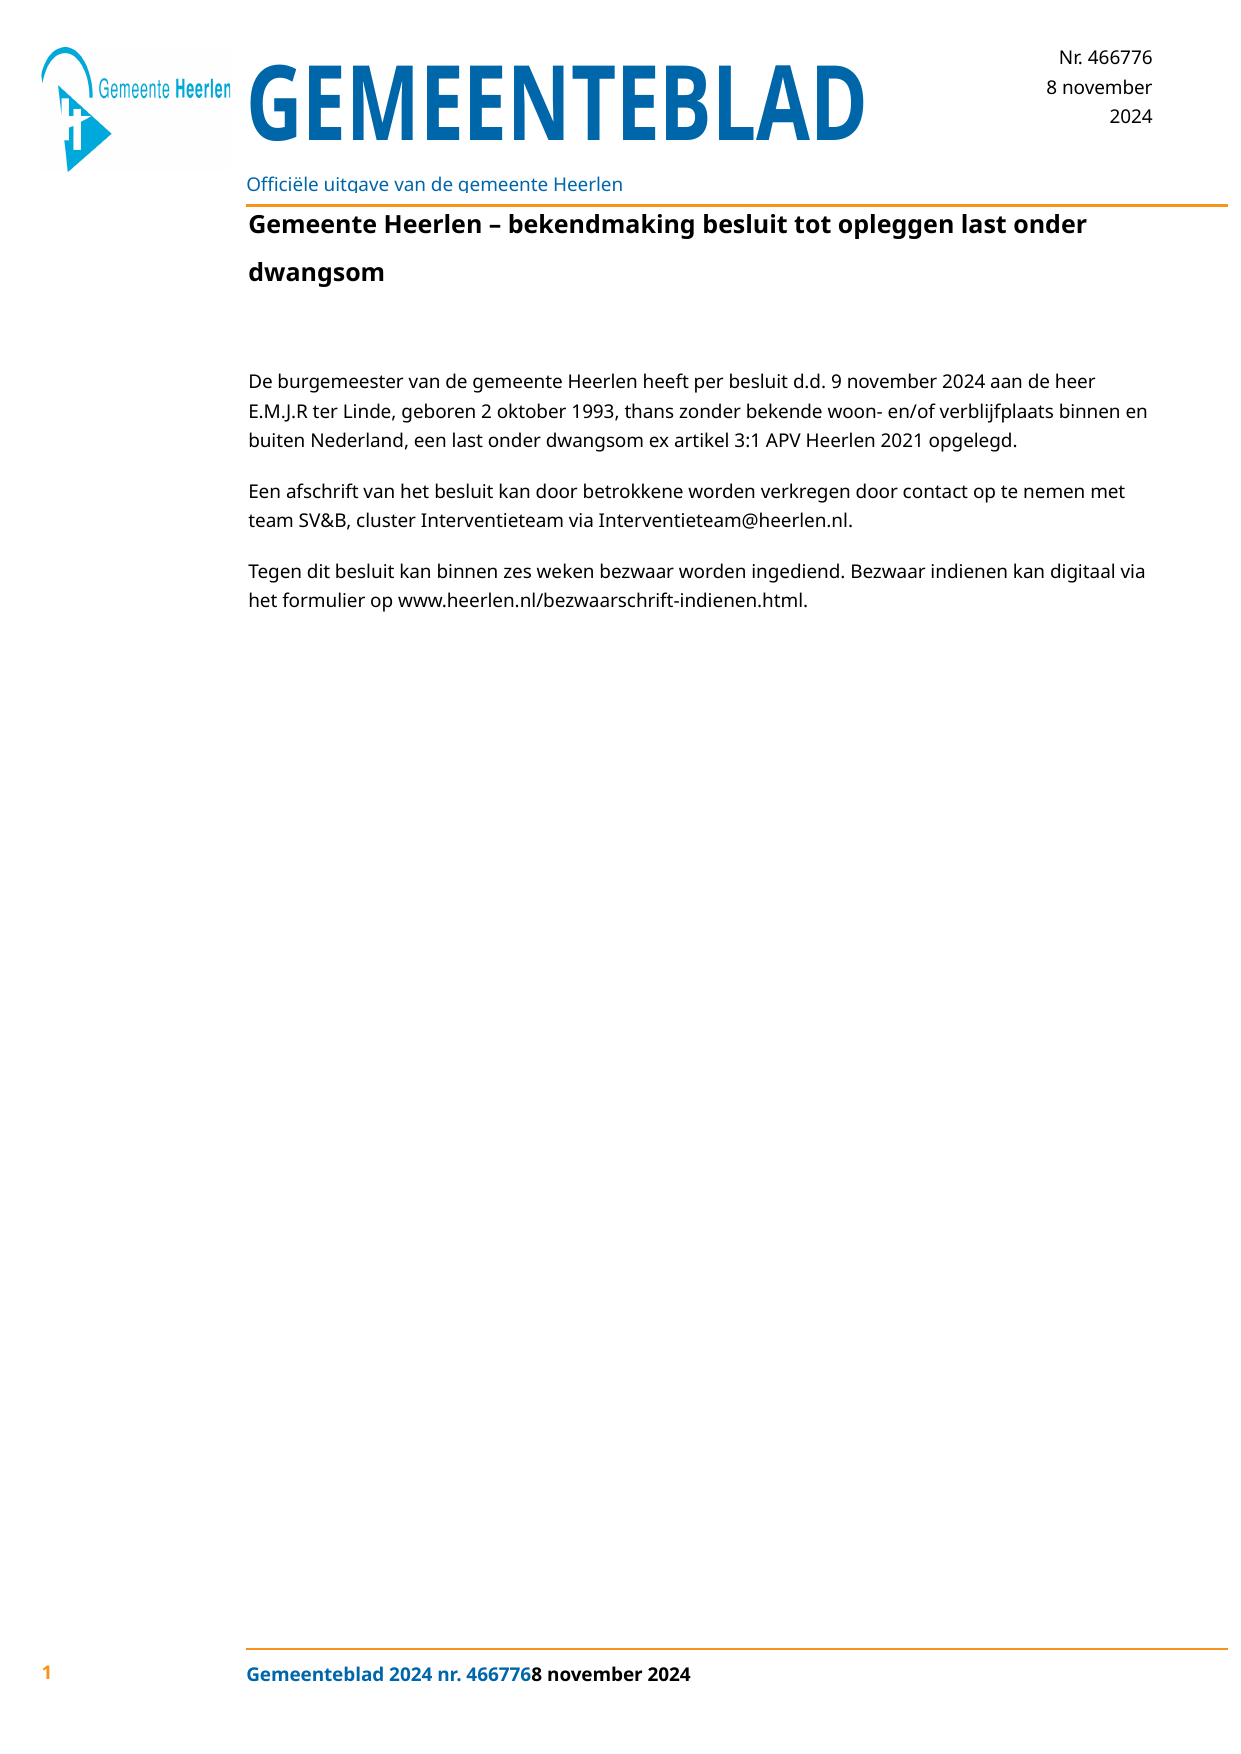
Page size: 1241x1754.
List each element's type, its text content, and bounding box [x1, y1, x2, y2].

picture [41, 47, 59, 70]
text Een afschrift van het besluit kan door betrokkene worden verkregen door contact op te nemen met team SV&B, cluster Interventieteam via Interventieteam@heerlen.nl. [248, 478, 1152, 533]
text De burgemeester van de gemeente Heerlen heeft per besluit d.d. 9 november 2024 aan de heer E.M.J.R ter Linde, geboren 2 oktober 1993, thans zonder bekende woon- en/of verblijfplaats binnen en buiten Nederland, een last onder dwangsom ex artikel 3:1 APV Heerlen 2021 opgelegd. [248, 368, 1152, 453]
picture [41, 47, 231, 172]
text Gemeente Heerlen – bekendmaking besluit tot opleggen last onder dwangsom [248, 207, 1152, 288]
text Tegen dit besluit kan binnen zes weken bezwaar worden ingediend. Bezwaar indienen kan digitaal via het formulier op www.heerlen.nl/bezwaarschrift-indienen.html. [248, 558, 1152, 613]
